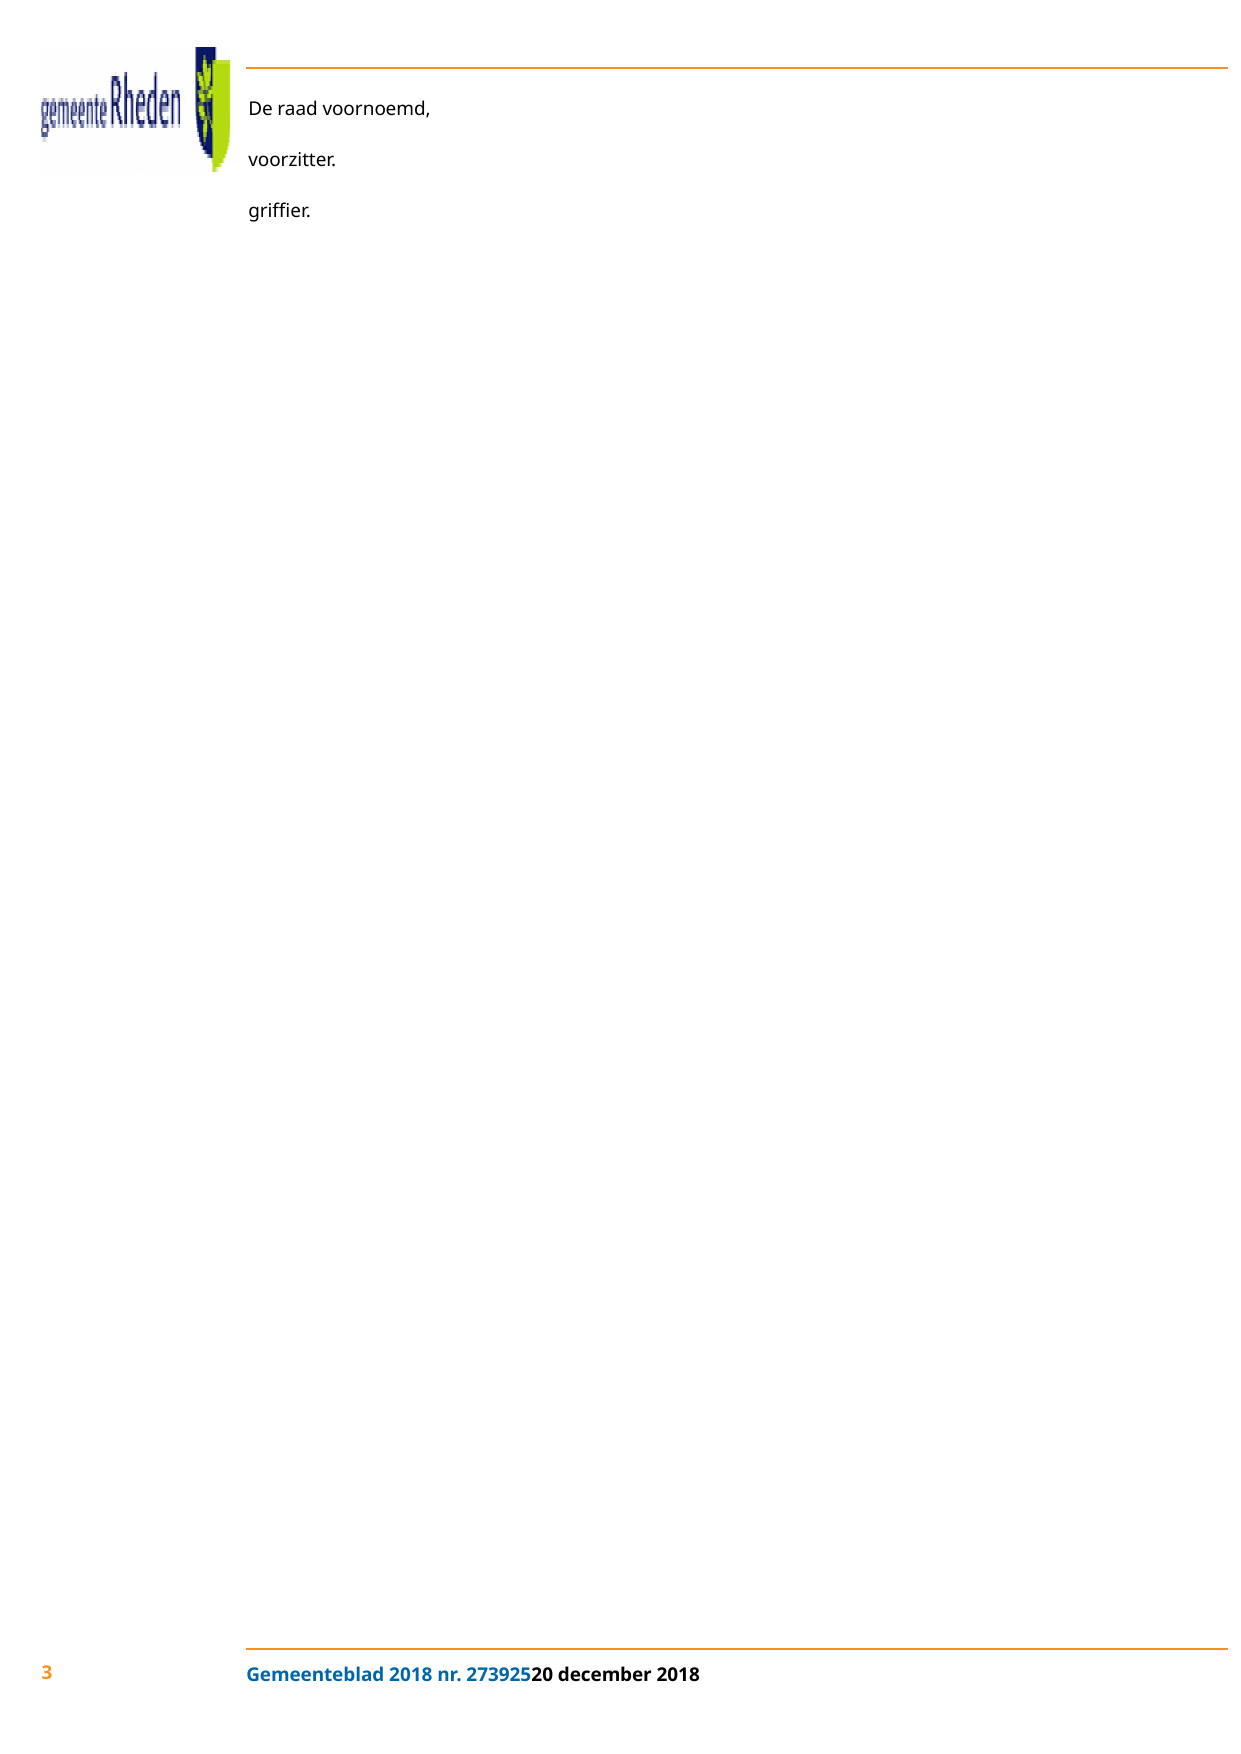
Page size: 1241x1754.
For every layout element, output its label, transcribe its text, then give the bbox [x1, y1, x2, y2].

text De raad voornoemd, [248, 95, 1152, 121]
text griffier. [248, 198, 1152, 223]
picture [41, 47, 231, 172]
text voorzitter. [248, 146, 1152, 172]
